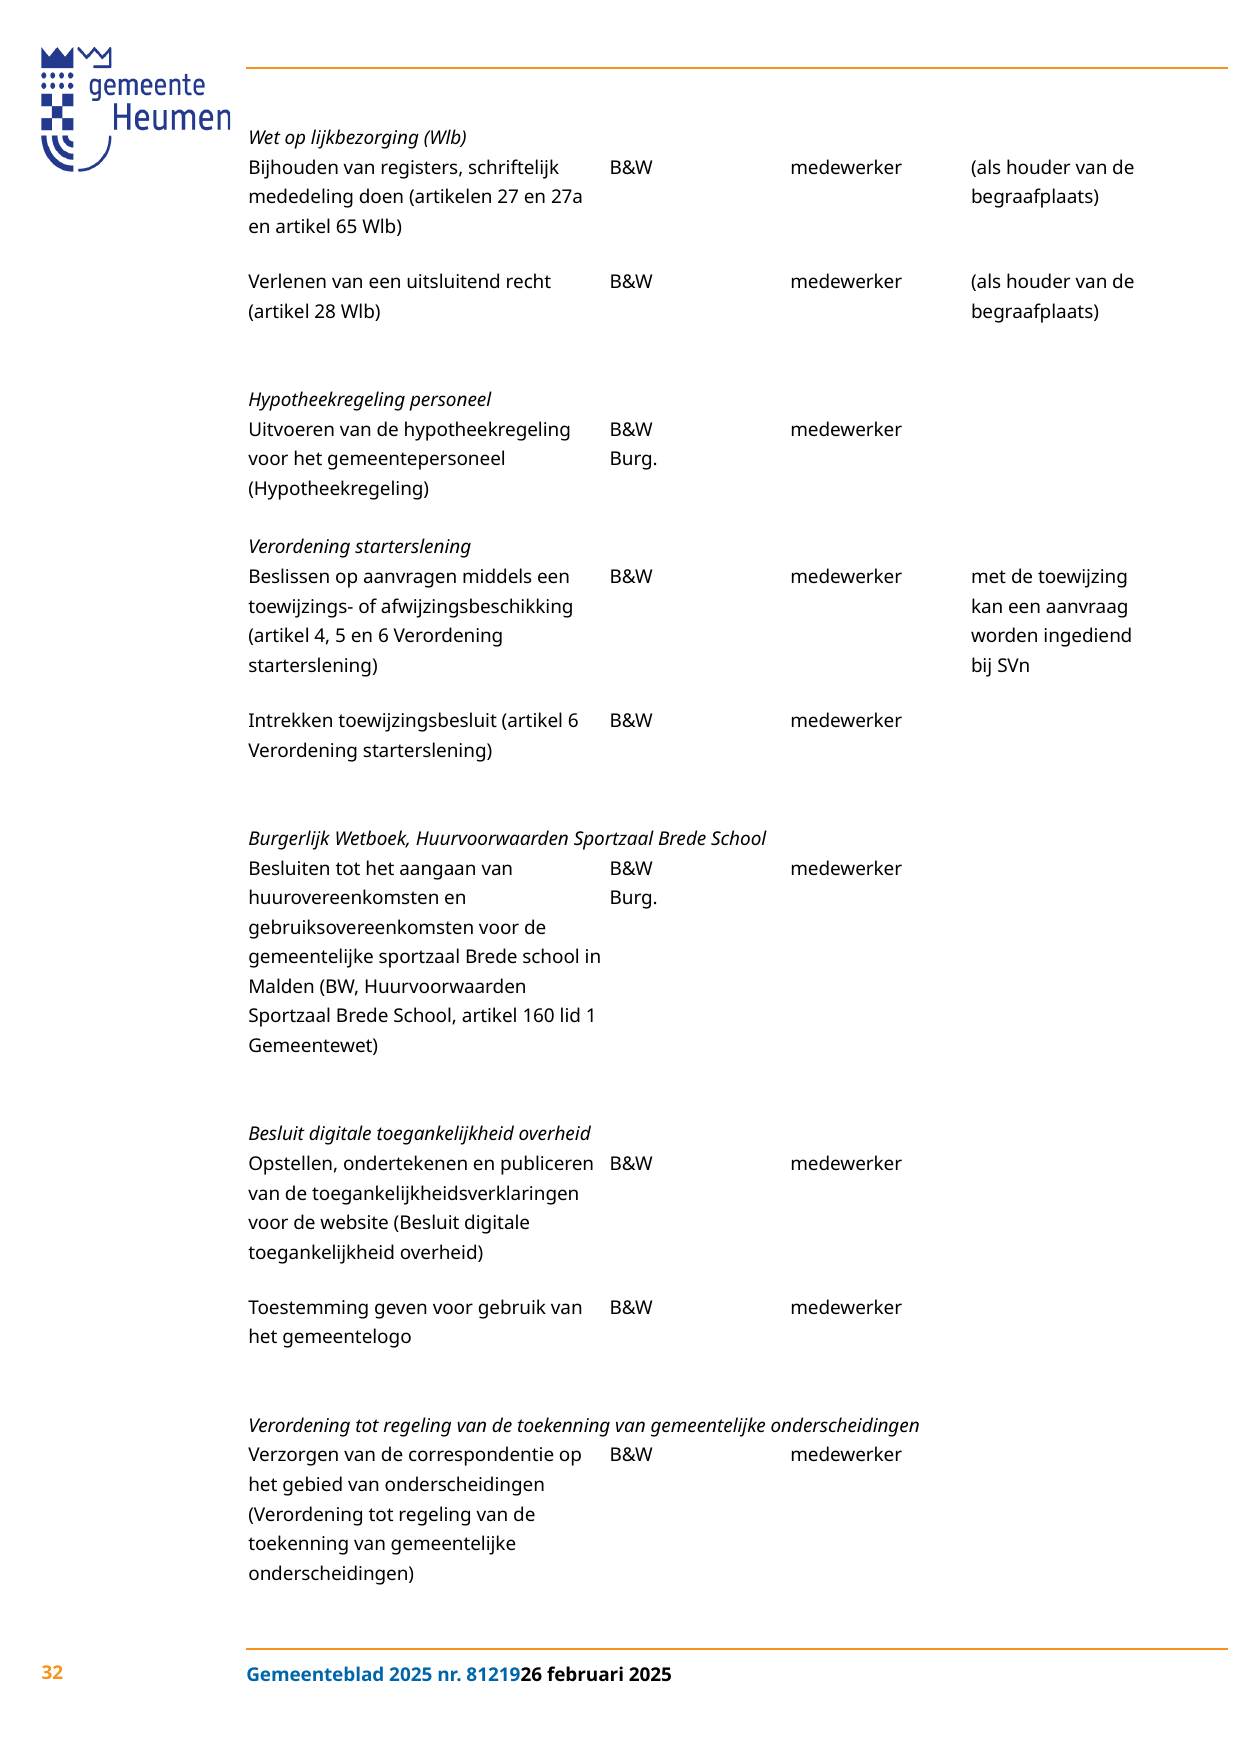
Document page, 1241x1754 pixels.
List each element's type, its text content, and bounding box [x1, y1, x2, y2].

table_header B&W Burg. [609, 855, 790, 1088]
table_header medewerker [790, 563, 971, 707]
table_header B&W Burg. [609, 416, 790, 501]
table_header medewerker [790, 1442, 971, 1586]
table_header B&W [609, 1150, 790, 1294]
table_cell Verlenen van een uitsluitend recht (artikel 28 Wlb) [248, 269, 609, 353]
text Verordening starterslening [248, 534, 1152, 559]
table_cell Intrekken toewijzingsbesluit (artikel 6 Verordening starterslening) [248, 708, 609, 792]
table_header medewerker [790, 855, 971, 1088]
table_header medewerker [790, 416, 971, 501]
table_cell B&W [609, 708, 790, 792]
table_cell B&W [609, 1294, 790, 1379]
text Burgerlijk Wetboek, Huurvoorwaarden Sportzaal Brede School [248, 825, 1152, 851]
table_header [971, 1150, 1152, 1294]
table_cell medewerker [790, 1294, 971, 1379]
table_header Verzorgen van de correspondentie op het gebied van onderscheidingen (Verordening tot regeling van de toekenning van gemeentelijke onderscheidingen) [248, 1442, 609, 1586]
table_header [971, 416, 1152, 501]
table_header (als houder van de begraafplaats) [971, 154, 1152, 268]
table_cell medewerker [790, 708, 971, 792]
table_cell B&W [609, 269, 790, 353]
table_header medewerker [790, 154, 971, 268]
table_header [971, 855, 1152, 1088]
table_header Beslissen op aanvragen middels een toewijzings- of afwijzingsbeschikking (artikel 4, 5 en 6 Verordening starterslening) [248, 563, 609, 707]
table_header B&W [609, 563, 790, 707]
text Verordening tot regeling van de toekenning van gemeentelijke onderscheidingen [248, 1412, 1152, 1438]
table_header [971, 1442, 1152, 1586]
table_cell [971, 1294, 1152, 1379]
text Hypotheekregeling personeel [248, 386, 1152, 412]
table_header B&W [609, 154, 790, 268]
picture [41, 47, 231, 172]
table_header Besluiten tot het aangaan van huurovereenkomsten en gebruiksovereenkomsten voor de gemeentelijke sportzaal Brede school in Malden (BW, Huurvoorwaarden Sportzaal Brede School, artikel 160 lid 1 Gemeentewet) [248, 855, 609, 1088]
text Wet op lijkbezorging (Wlb) [248, 124, 1152, 150]
table_header Opstellen, ondertekenen en publiceren van de toegankelijkheidsverklaringen voor de website (Besluit digitale toegankelijkheid overheid) [248, 1150, 609, 1294]
table_header medewerker [790, 1150, 971, 1294]
table_header Uitvoeren van de hypotheekregeling voor het gemeentepersoneel (Hypotheekregeling) [248, 416, 609, 501]
table_cell [971, 708, 1152, 792]
table_header met de toewijzing kan een aanvraag worden ingediend bij SVn [971, 563, 1152, 707]
table_header B&W [609, 1442, 790, 1586]
table_header Bijhouden van registers, schriftelijk mededeling doen (artikelen 27 en 27a en artikel 65 Wlb) [248, 154, 609, 268]
table_cell Toestemming geven voor gebruik van het gemeentelogo [248, 1294, 609, 1379]
text Besluit digitale toegankelijkheid overheid [248, 1120, 1152, 1146]
table_cell (als houder van de begraafplaats) [971, 269, 1152, 353]
table_cell medewerker [790, 269, 971, 353]
